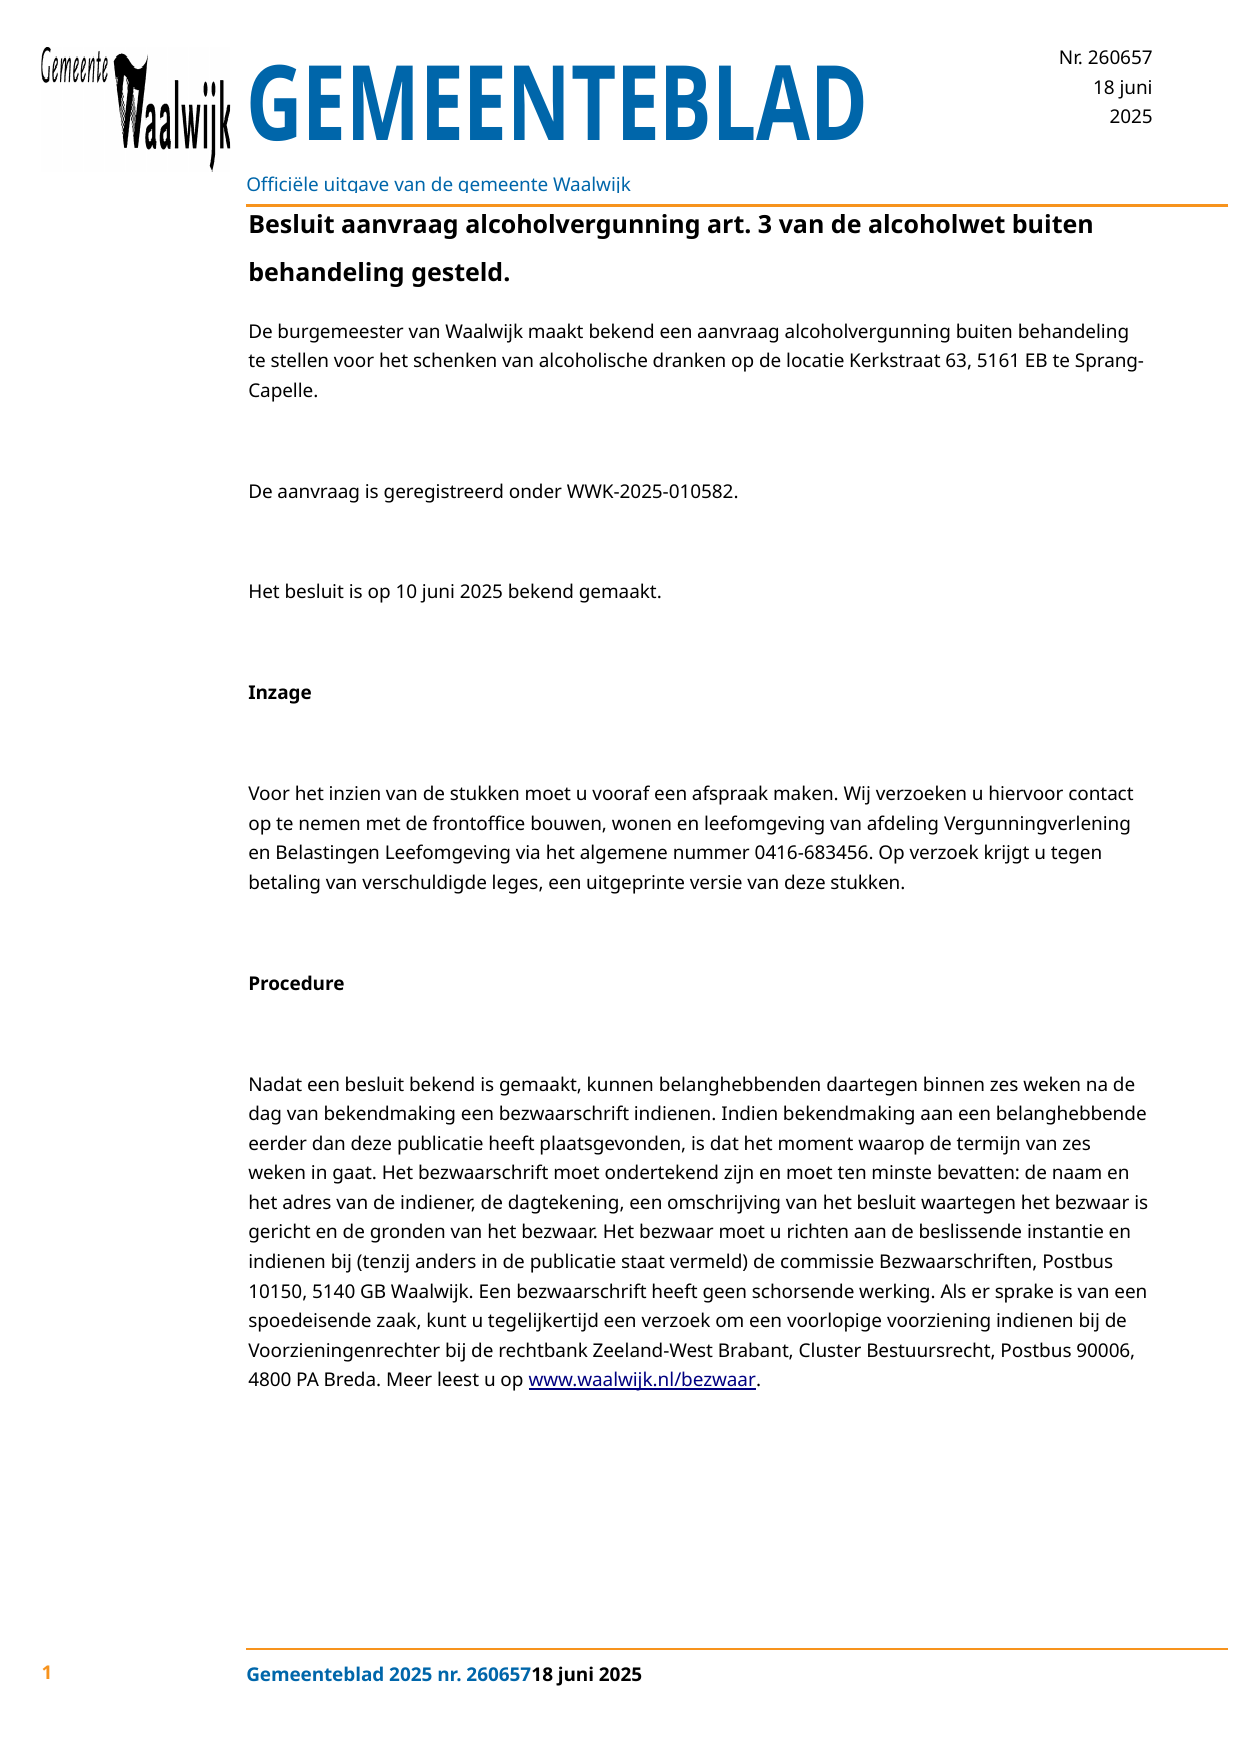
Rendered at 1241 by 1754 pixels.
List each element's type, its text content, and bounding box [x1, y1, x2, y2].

text Besluit aanvraag alcoholvergunning art. 3 van de alcoholwet buiten behandeling gesteld. [248, 207, 1152, 288]
text De burgemeester van Waalwijk maakt bekend een aanvraag alcoholvergunning buiten behandeling te stellen voor het schenken van alcoholische dranken op de locatie Kerkstraat 63, 5161 EB te Sprang-Capelle. [248, 318, 1152, 403]
text Het besluit is op 10 juni 2025 bekend gemaakt. [248, 579, 1152, 604]
picture [41, 47, 231, 172]
text Inzage [248, 679, 1152, 705]
text Nadat een besluit bekend is gemaakt, kunnen belanghebbenden daartegen binnen zes weken na de dag van bekendmaking een bezwaarschrift indienen. Indien bekendmaking aan een belanghebbende eerder dan deze publicatie heeft plaatsgevonden, is dat het moment waarop de termijn van zes weken in gaat. Het bezwaarschrift moet ondertekend zijn en moet ten minste bevatten: de naam en het adres van de indiener, de dagtekening, een omschrijving van het besluit waartegen het bezwaar is gericht en de gronden van het bezwaar. Het bezwaar moet u richten aan de beslissende instantie en indienen bij (tenzij anders in de publicatie staat vermeld) de commissie Bezwaarschriften, Postbus 10150, 5140 GB Waalwijk. Een bezwaarschrift heeft geen schorsende werking. Als er sprake is van een spoedeisende zaak, kunt u tegelijkertijd een verzoek om een voorlopige voorziening indienen bij de Voorzieningenrechter bij de rechtbank Zeeland-West Brabant, Cluster Bestuursrecht, Postbus 90006, 4800 PA Breda. Meer leest u op www.waalwijk.nl/bezwaar. [248, 1071, 1152, 1392]
text Procedure [248, 970, 1152, 996]
text De aanvraag is geregistreerd onder WWK-2025-010582. [248, 478, 1152, 504]
text Voor het inzien van de stukken moet u vooraf een afspraak maken. Wij verzoeken u hiervoor contact op te nemen met de frontoffice bouwen, wonen en leefomgeving van afdeling Vergunningverlening en Belastingen Leefomgeving via het algemene nummer 0416-683456. Op verzoek krijgt u tegen betaling van verschuldigde leges, een uitgeprinte versie van deze stukken. [248, 780, 1152, 895]
